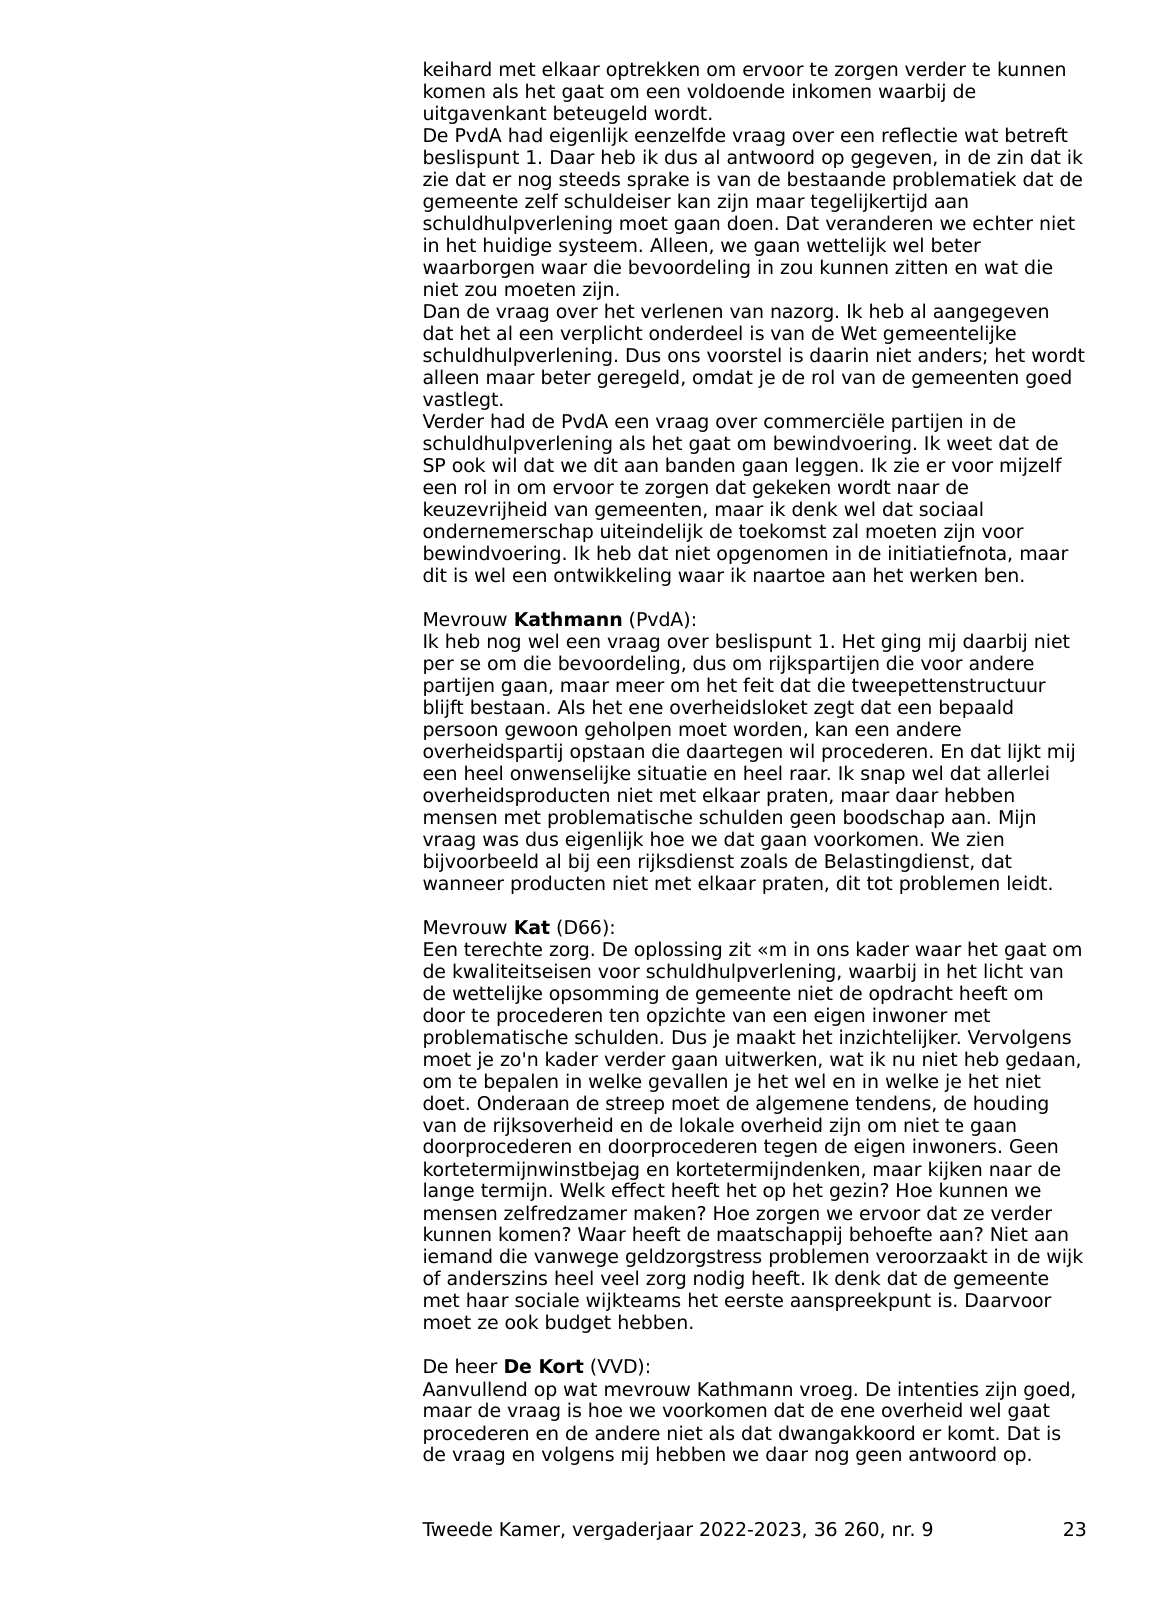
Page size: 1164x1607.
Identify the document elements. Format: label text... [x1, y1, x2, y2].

text Dan de vraag over het verlenen van nazorg. Ik heb al aangegeven dat het al een verplicht onderdeel is van de Wet gemeentelijke schuldhulpverlening. Dus ons voorstel is daarin niet anders; het wordt alleen maar beter geregeld, omdat je de rol van de gemeenten goed vastlegt. [422, 301, 1087, 411]
text Mevrouw Kat (D66): [422, 917, 1087, 939]
text Een terechte zorg. De oplossing zit «m in ons kader waar het gaat om de kwaliteitseisen voor schuldhulpverlening, waarbij in het licht van de wettelijke opsomming de gemeente niet de opdracht heeft om door te procederen ten opzichte van een eigen inwoner met problematische schulden. Dus je maakt het inzichtelijker. Vervolgens moet je zo'n kader verder gaan uitwerken, wat ik nu niet heb gedaan, om te bepalen in welke gevallen je het wel en in welke je het niet doet. Onderaan de streep moet de algemene tendens, de houding van de rijksoverheid en de lokale overheid zijn om niet te gaan doorprocederen en doorprocederen tegen de eigen inwoners. Geen kortetermijnwinstbejag en kortetermijndenken, maar kijken naar de lange termijn. Welk effect heeft het op het gezin? Hoe kunnen we mensen zelfredzamer maken? Hoe zorgen we ervoor dat ze verder kunnen komen? Waar heeft de maatschappij behoefte aan? Niet aan iemand die vanwege geldzorgstress problemen veroorzaakt in de wijk of anderszins heel veel zorg nodig heeft. Ik denk dat de gemeente met haar sociale wijkteams het eerste aanspreekpunt is. Daarvoor moet ze ook budget hebben. [422, 939, 1087, 1334]
text keihard met elkaar optrekken om ervoor te zorgen verder te kunnen komen als het gaat om een voldoende inkomen waarbij de uitgavenkant beteugeld wordt. [422, 59, 1087, 125]
text Verder had de PvdA een vraag over commerciële partijen in de schuldhulpverlening als het gaat om bewindvoering. Ik weet dat de SP ook wil dat we dit aan banden gaan leggen. Ik zie er voor mijzelf een rol in om ervoor te zorgen dat gekeken wordt naar de keuzevrijheid van gemeenten, maar ik denk wel dat sociaal ondernemerschap uiteindelijk de toekomst zal moeten zijn voor bewindvoering. Ik heb dat niet opgenomen in de initiatiefnota, maar dit is wel een ontwikkeling waar ik naartoe aan het werken ben. [422, 411, 1087, 587]
text De PvdA had eigenlijk eenzelfde vraag over een reflectie wat betreft beslispunt 1. Daar heb ik dus al antwoord op gegeven, in de zin dat ik zie dat er nog steeds sprake is van de bestaande problematiek dat de gemeente zelf schuldeiser kan zijn maar tegelijkertijd aan schuldhulpverlening moet gaan doen. Dat veranderen we echter niet in het huidige systeem. Alleen, we gaan wettelijk wel beter waarborgen waar die bevoordeling in zou kunnen zitten en wat die niet zou moeten zijn. [422, 125, 1087, 301]
text Aanvullend op wat mevrouw Kathmann vroeg. De intenties zijn goed, maar de vraag is hoe we voorkomen dat de ene overheid wel gaat procederen en de andere niet als dat dwangakkoord er komt. Dat is de vraag en volgens mij hebben we daar nog geen antwoord op. [422, 1378, 1087, 1466]
text Ik heb nog wel een vraag over beslispunt 1. Het ging mij daarbij niet per se om die bevoordeling, dus om rijkspartijen die voor andere partijen gaan, maar meer om het feit dat die tweepettenstructuur blijft bestaan. Als het ene overheidsloket zegt dat een bepaald persoon gewoon geholpen moet worden, kan een andere overheidspartij opstaan die daartegen wil procederen. En dat lijkt mij een heel onwenselijke situatie en heel raar. Ik snap wel dat allerlei overheidsproducten niet met elkaar praten, maar daar hebben mensen met problematische schulden geen boodschap aan. Mijn vraag was dus eigenlijk hoe we dat gaan voorkomen. We zien bijvoorbeeld al bij een rijksdienst zoals de Belastingdienst, dat wanneer producten niet met elkaar praten, dit tot problemen leidt. [422, 631, 1087, 894]
text Mevrouw Kathmann (PvdA): [422, 609, 1087, 631]
text De heer De Kort (VVD): [422, 1356, 1087, 1378]
